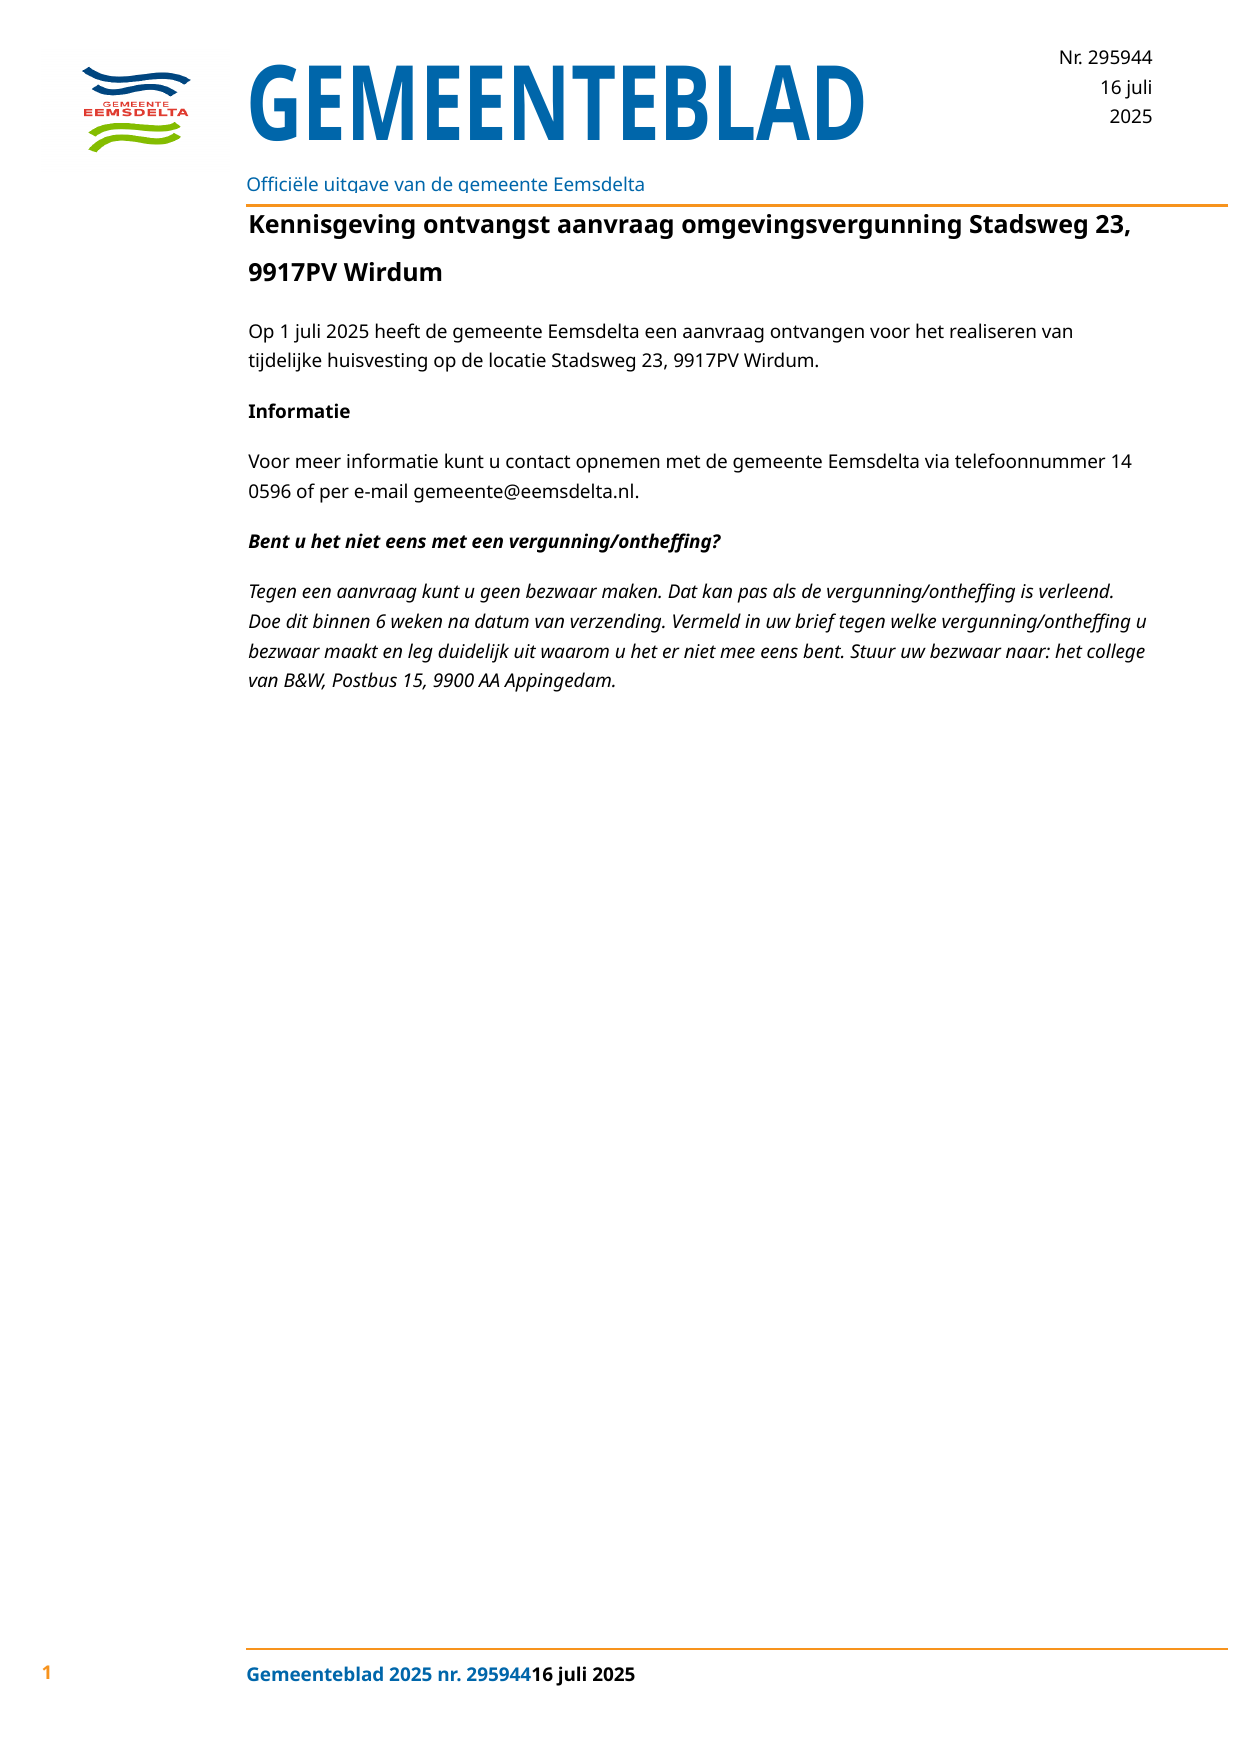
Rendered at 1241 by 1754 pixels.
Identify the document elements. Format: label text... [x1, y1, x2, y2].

picture [41, 47, 231, 172]
text Informatie [248, 398, 1152, 424]
text Voor meer informatie kunt u contact opnemen met de gemeente Eemsdelta via telefoonnummer 14 0596 of per e-mail gemeente@eemsdelta.nl. [248, 448, 1152, 504]
text Kennisgeving ontvangst aanvraag omgevingsvergunning Stadsweg 23, 9917PV Wirdum [248, 207, 1152, 288]
text Op 1 juli 2025 heeft de gemeente Eemsdelta een aanvraag ontvangen voor het realiseren van tijdelijke huisvesting op de locatie Stadsweg 23, 9917PV Wirdum. [248, 318, 1152, 373]
text Bent u het niet eens met een vergunning/ontheffing? [248, 528, 1152, 554]
text Tegen een aanvraag kunt u geen bezwaar maken. Dat kan pas als de vergunning/ontheffing is verleend. Doe dit binnen 6 weken na datum van verzending. Vermeld in uw brief tegen welke vergunning/ontheffing u bezwaar maakt en leg duidelijk uit waarom u het er niet mee eens bent. Stuur uw bezwaar naar: het college van B&W, Postbus 15, 9900 AA Appingedam. [248, 579, 1152, 693]
